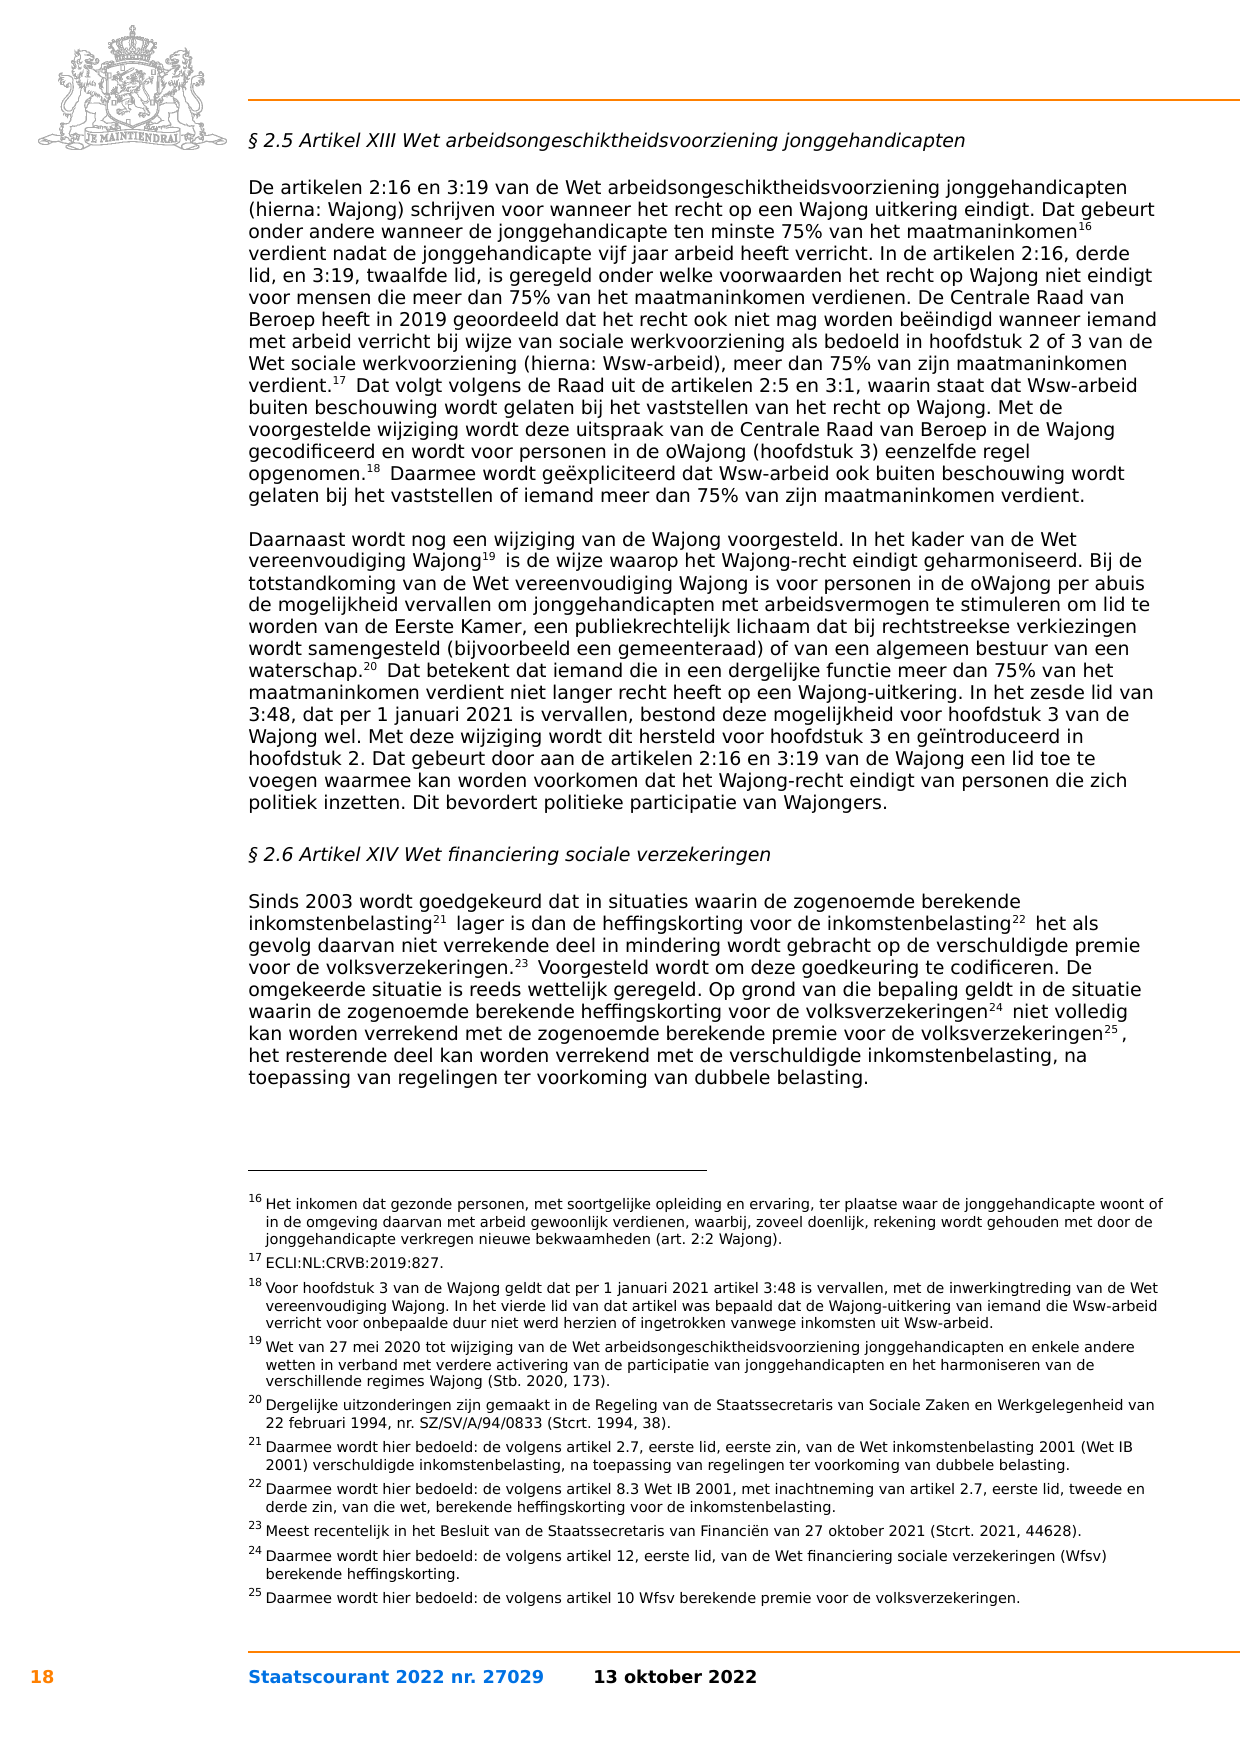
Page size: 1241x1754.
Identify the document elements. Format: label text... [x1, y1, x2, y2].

text Daarmee wordt hier bedoeld: de volgens artikel 10 Wfsv berekende premie voor de volksverzekeringen. [248, 1586, 1163, 1608]
text ECLI:NL:CRVB:2019:827. [248, 1251, 1163, 1273]
text Voor hoofdstuk 3 van de Wajong geldt dat per 1 januari 2021 artikel 3:48 is vervallen, met de inwerkingtreding van de Wet vereenvoudiging Wajong. In het vierde lid van dat artikel was bepaald dat de Wajong-uitkering van iemand die Wsw-arbeid verricht voor onbepaalde duur niet werd herzien of ingetrokken vanwege inkomsten uit Wsw-arbeid. [248, 1276, 1163, 1332]
text Dergelijke uitzonderingen zijn gemaakt in de Regeling van de Staatssecretaris van Sociale Zaken en Werkgelegenheid van 22 februari 1994, nr. SZ/SV/A/94/0833 (Stcrt. 1994, 38). [248, 1393, 1163, 1432]
text Daarmee wordt hier bedoeld: de volgens artikel 8.3 Wet IB 2001, met inachtneming van artikel 2.7, eerste lid, tweede en derde zin, van die wet, berekende heffingskorting voor de inkomstenbelasting. [248, 1477, 1163, 1516]
text Het inkomen dat gezonde personen, met soortgelijke opleiding en ervaring, ter plaatse waar de jonggehandicapte woont of in de omgeving daarvan met arbeid gewoonlijk verdienen, waarbij, zoveel doenlijk, rekening wordt gehouden met door de jonggehandicapte verkregen nieuwe bekwaamheden (art. 2:2 Wajong). [248, 1192, 1163, 1248]
subtitle § 2.5 Artikel XIII Wet arbeidsongeschiktheidsvoorziening jonggehandicapten [248, 130, 1163, 152]
text Wet van 27 mei 2020 tot wijziging van de Wet arbeidsongeschiktheidsvoorziening jonggehandicapten en enkele andere wetten in verband met verdere activering van de participatie van jonggehandicapten en het harmoniseren van de verschillende regimes Wajong (Stb. 2020, 173). [248, 1334, 1163, 1390]
text Daarnaast wordt nog een wijziging van de Wajong voorgesteld. In het kader van de Wet vereenvoudiging Wajong is de wijze waarop het Wajong-recht eindigt geharmoniseerd. Bij de totstandkoming van de Wet vereenvoudiging Wajong is voor personen in de oWajong per abuis de mogelijkheid vervallen om jonggehandicapten met arbeidsvermogen te stimuleren om lid te worden van de Eerste Kamer, een publiekrechtelijk lichaam dat bij rechtstreekse verkiezingen wordt samengesteld (bijvoorbeeld een gemeenteraad) of van een algemeen bestuur van een waterschap. Dat betekent dat iemand die in een dergelijke functie meer dan 75% van het maatmaninkomen verdient niet langer recht heeft op een Wajong-uitkering. In het zesde lid van 3:48, dat per 1 januari 2021 is vervallen, bestond deze mogelijkheid voor hoofdstuk 3 van de Wajong wel. Met deze wijziging wordt dit hersteld voor hoofdstuk 3 en geïntroduceerd in hoofdstuk 2. Dat gebeurt door aan de artikelen 2:16 en 3:19 van de Wajong een lid toe te voegen waarmee kan worden voorkomen dat het Wajong-recht eindigt van personen die zich politiek inzetten. Dit bevordert politieke participatie van Wajongers. [248, 528, 1163, 814]
picture [38, 25, 227, 150]
text De artikelen 2:16 en 3:19 van de Wet arbeidsongeschiktheidsvoorziening jonggehandicapten (hierna: Wajong) schrijven voor wanneer het recht op een Wajong uitkering eindigt. Dat gebeurt onder andere wanneer de jonggehandicapte ten minste 75% van het maatmaninkomen verdient nadat de jonggehandicapte vijf jaar arbeid heeft verricht. In de artikelen 2:16, derde lid, en 3:19, twaalfde lid, is geregeld onder welke voorwaarden het recht op Wajong niet eindigt voor mensen die meer dan 75% van het maatmaninkomen verdienen. De Centrale Raad van Beroep heeft in 2019 geoordeeld dat het recht ook niet mag worden beëindigd wanneer iemand met arbeid verricht bij wijze van sociale werkvoorziening als bedoeld in hoofdstuk 2 of 3 van de Wet sociale werkvoorziening (hierna: Wsw-arbeid), meer dan 75% van zijn maatmaninkomen verdient. Dat volgt volgens de Raad uit de artikelen 2:5 en 3:1, waarin staat dat Wsw-arbeid buiten beschouwing wordt gelaten bij het vaststellen van het recht op Wajong. Met de voorgestelde wijziging wordt deze uitspraak van de Centrale Raad van Beroep in de Wajong gecodificeerd en wordt voor personen in de oWajong (hoofdstuk 3) eenzelfde regel opgenomen. Daarmee wordt geëxpliciteerd dat Wsw-arbeid ook buiten beschouwing wordt gelaten bij het vaststellen of iemand meer dan 75% van zijn maatmaninkomen verdient. [248, 177, 1163, 507]
text Sinds 2003 wordt goedgekeurd dat in situaties waarin de zogenoemde berekende inkomstenbelasting lager is dan de heffingskorting voor de inkomstenbelasting het als gevolg daarvan niet verrekende deel in mindering wordt gebracht op de verschuldigde premie voor de volksverzekeringen. Voorgesteld wordt om deze goedkeuring te codificeren. De omgekeerde situatie is reeds wettelijk geregeld. Op grond van die bepaling geldt in de situatie waarin de zogenoemde berekende heffingskorting voor de volksverzekeringen niet volledig kan worden verrekend met de zogenoemde berekende premie voor de volksverzekeringen, het resterende deel kan worden verrekend met de verschuldigde inkomstenbelasting, na toepassing van regelingen ter voorkoming van dubbele belasting. [248, 891, 1163, 1089]
text Daarmee wordt hier bedoeld: de volgens artikel 12, eerste lid, van de Wet financiering sociale verzekeringen (Wfsv) berekende heffingskorting. [248, 1544, 1163, 1583]
text Daarmee wordt hier bedoeld: de volgens artikel 2.7, eerste lid, eerste zin, van de Wet inkomstenbelasting 2001 (Wet IB 2001) verschuldigde inkomstenbelasting, na toepassing van regelingen ter voorkoming van dubbele belasting. [248, 1435, 1163, 1474]
text Meest recentelijk in het Besluit van de Staatssecretaris van Financiën van 27 oktober 2021 (Stcrt. 2021, 44628). [248, 1519, 1163, 1541]
subtitle § 2.6 Artikel XIV Wet financiering sociale verzekeringen [248, 844, 1163, 866]
